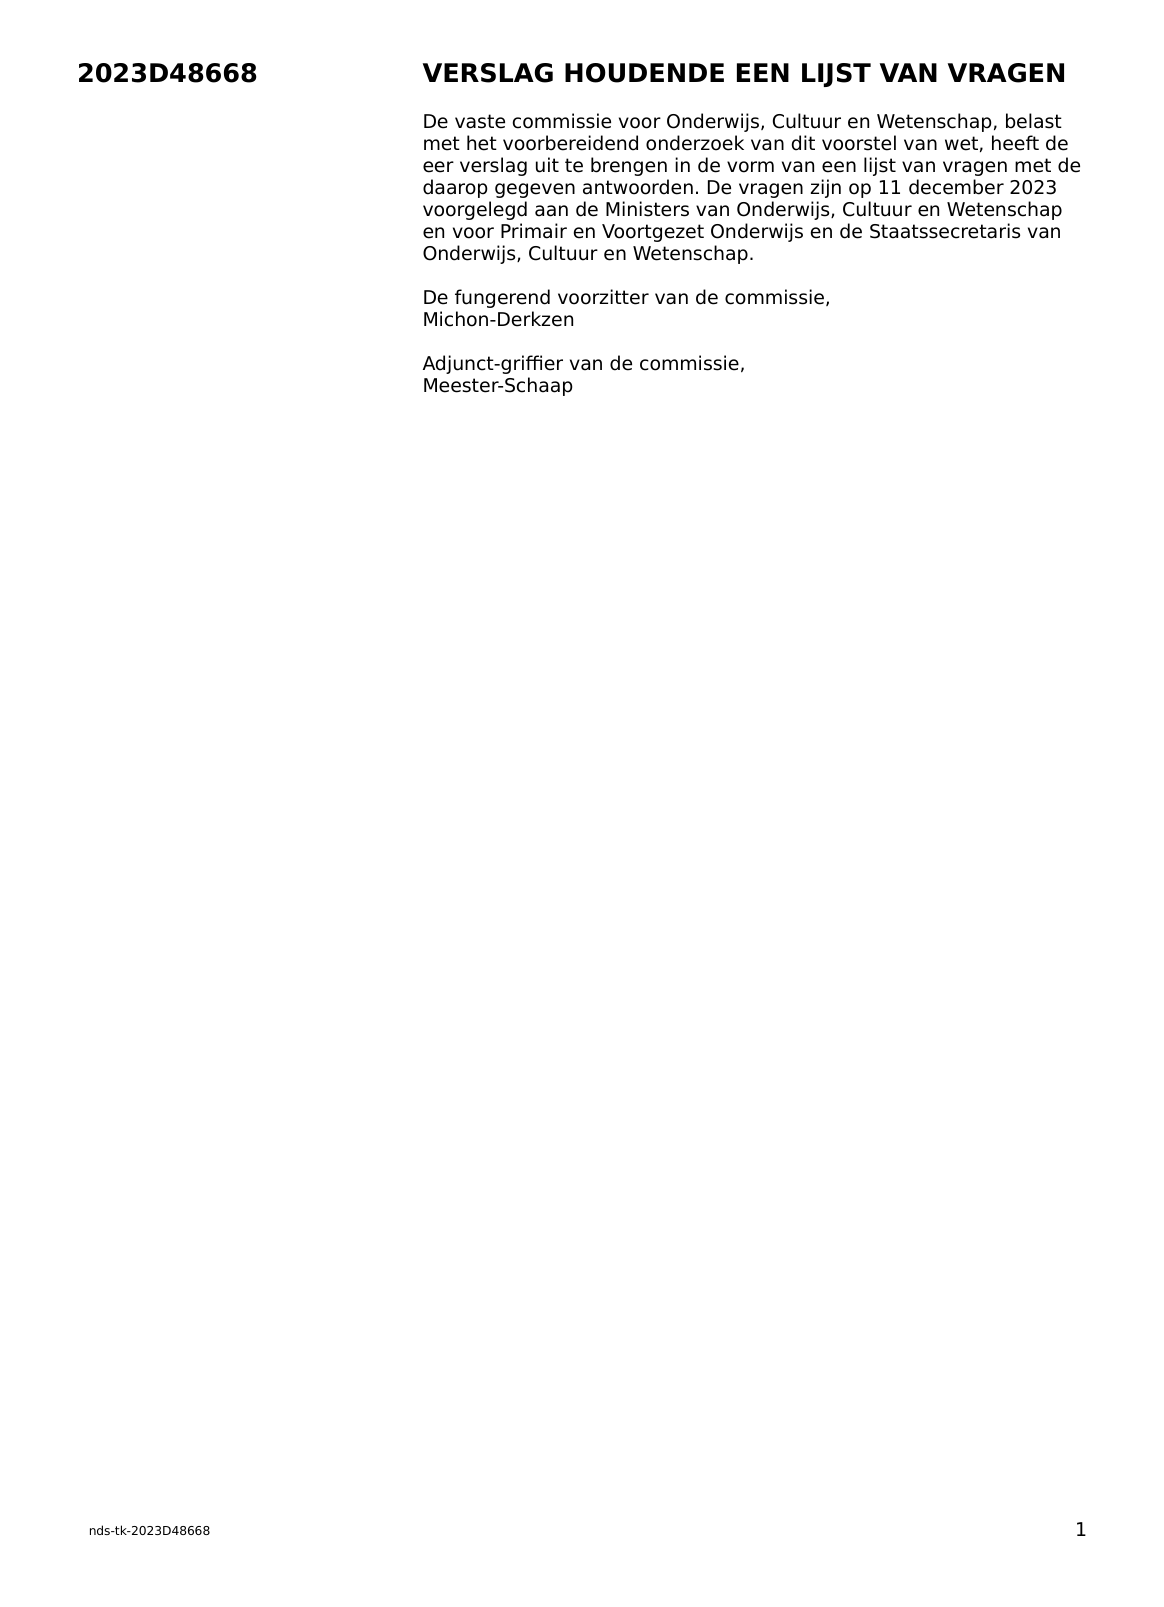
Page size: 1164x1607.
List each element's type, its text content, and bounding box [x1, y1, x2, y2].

text Adjunct-griffier van de commissie, [422, 353, 1087, 375]
text De fungerend voorzitter van de commissie, [422, 287, 1087, 309]
text Meester-Schaap [422, 375, 1087, 397]
text nds-tk-2023D48668 [88, 1524, 323, 1538]
text 2023D48668 VERSLAG HOUDENDE EEN LIJST VAN VRAGEN [77, 59, 1087, 89]
text De vaste commissie voor Onderwijs, Cultuur en Wetenschap, belast met het voorbereidend onderzoek van dit voorstel van wet, heeft de eer verslag uit te brengen in de vorm van een lijst van vragen met de daarop gegeven antwoorden. De vragen zijn op 11 december 2023 voorgelegd aan de Ministers van Onderwijs, Cultuur en Wetenschap en voor Primair en Voortgezet Onderwijs en de Staatssecretaris van Onderwijs, Cultuur en Wetenschap. [422, 111, 1087, 265]
text Michon-Derkzen [422, 309, 1087, 331]
